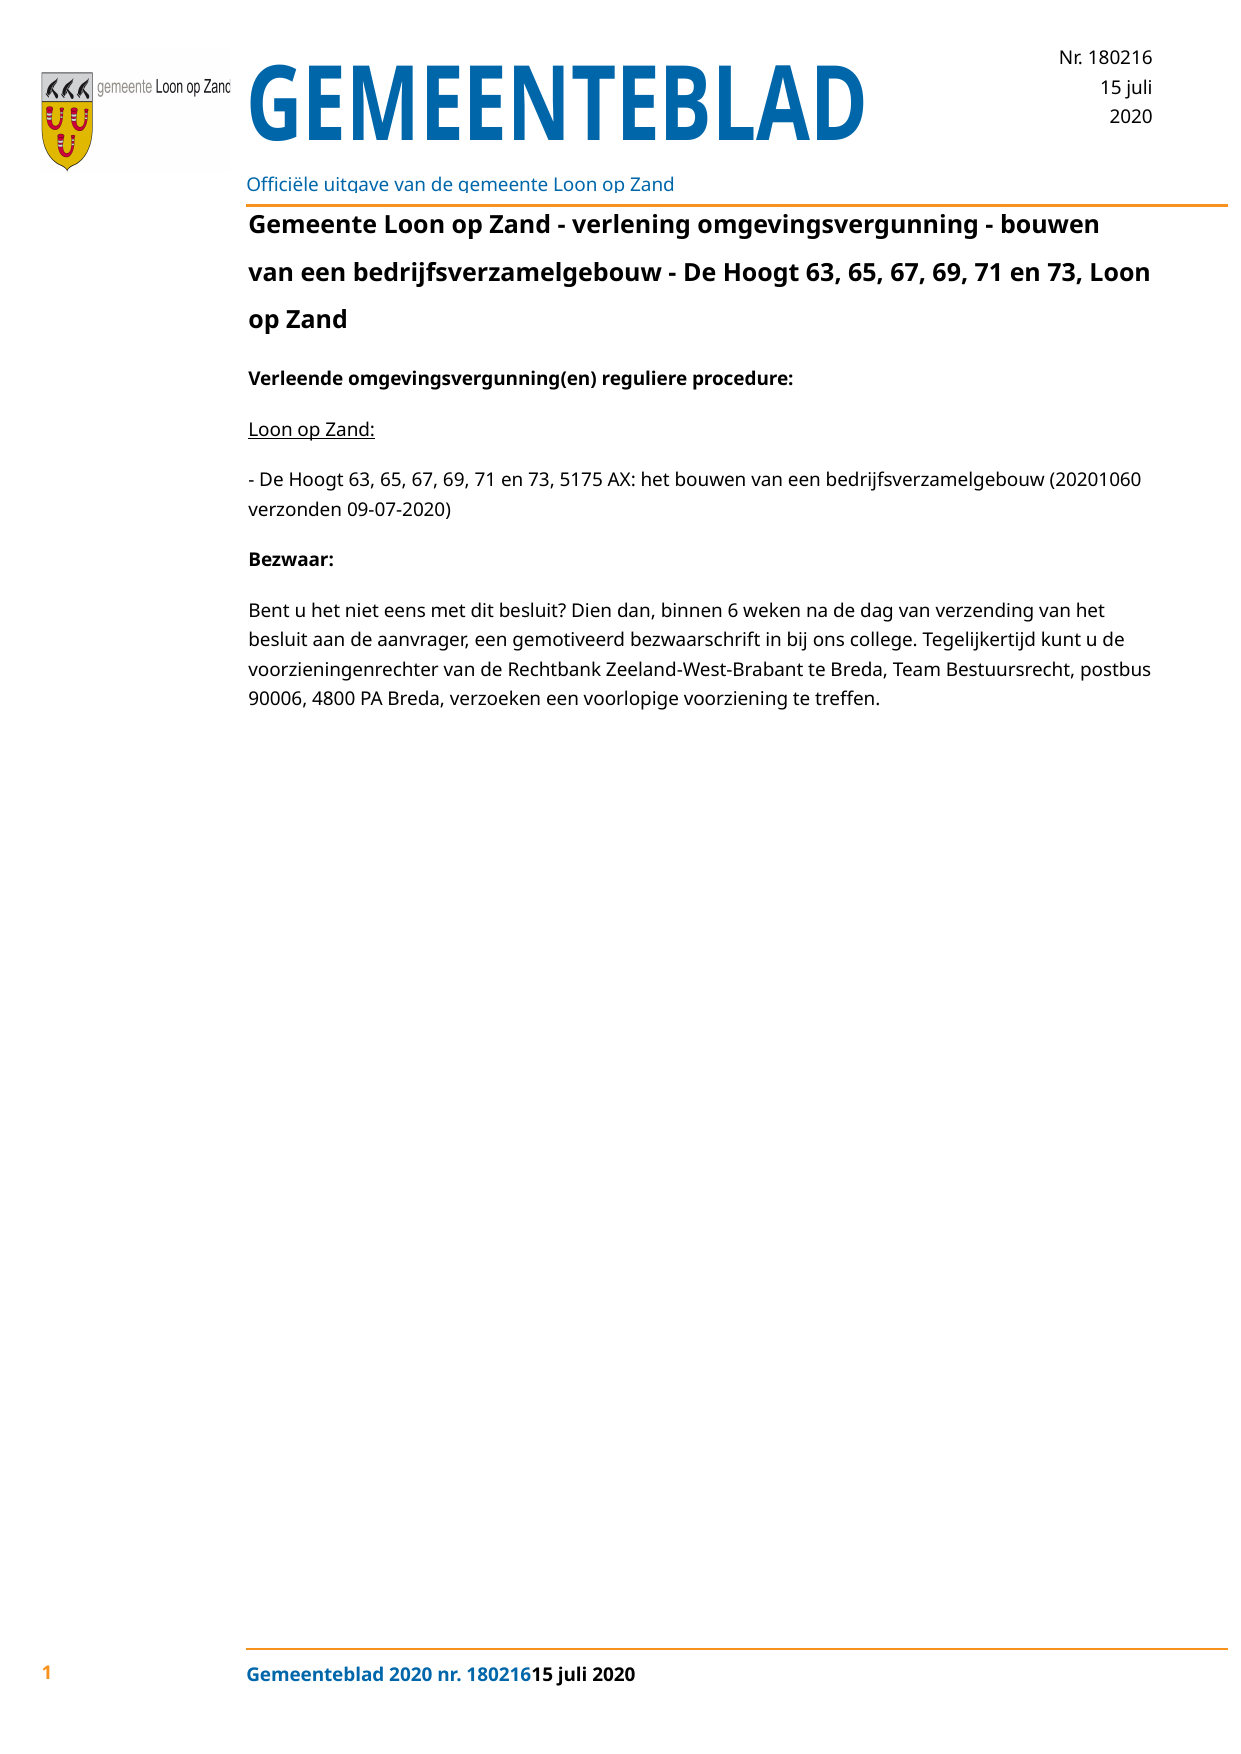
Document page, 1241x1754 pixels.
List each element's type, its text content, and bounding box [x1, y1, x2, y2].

picture [41, 47, 231, 172]
text Verleende omgevingsvergunning(en) reguliere procedure: [248, 366, 1152, 391]
text - De Hoogt 63, 65, 67, 69, 71 en 73, 5175 AX: het bouwen van een bedrijfsverzamelgebouw (20201060 verzonden 09-07-2020) [248, 466, 1152, 522]
text Bezwaar: [248, 546, 1152, 572]
text Bent u het niet eens met dit besluit? Dien dan, binnen 6 weken na de dag van verzending van het besluit aan de aanvrager, een gemotiveerd bezwaarschrift in bij ons college. Tegelijkertijd kunt u de voorzieningenrechter van de Rechtbank Zeeland-West-Brabant te Breda, Team Bestuursrecht, postbus 90006, 4800 PA Breda, verzoeken een voorlopige voorziening te treffen. [248, 597, 1152, 711]
text Loon op Zand: [248, 416, 1152, 442]
text Gemeente Loon op Zand - verlening omgevingsvergunning - bouwen van een bedrijfsverzamelgebouw - De Hoogt 63, 65, 67, 69, 71 en 73, Loon op Zand [248, 207, 1152, 336]
